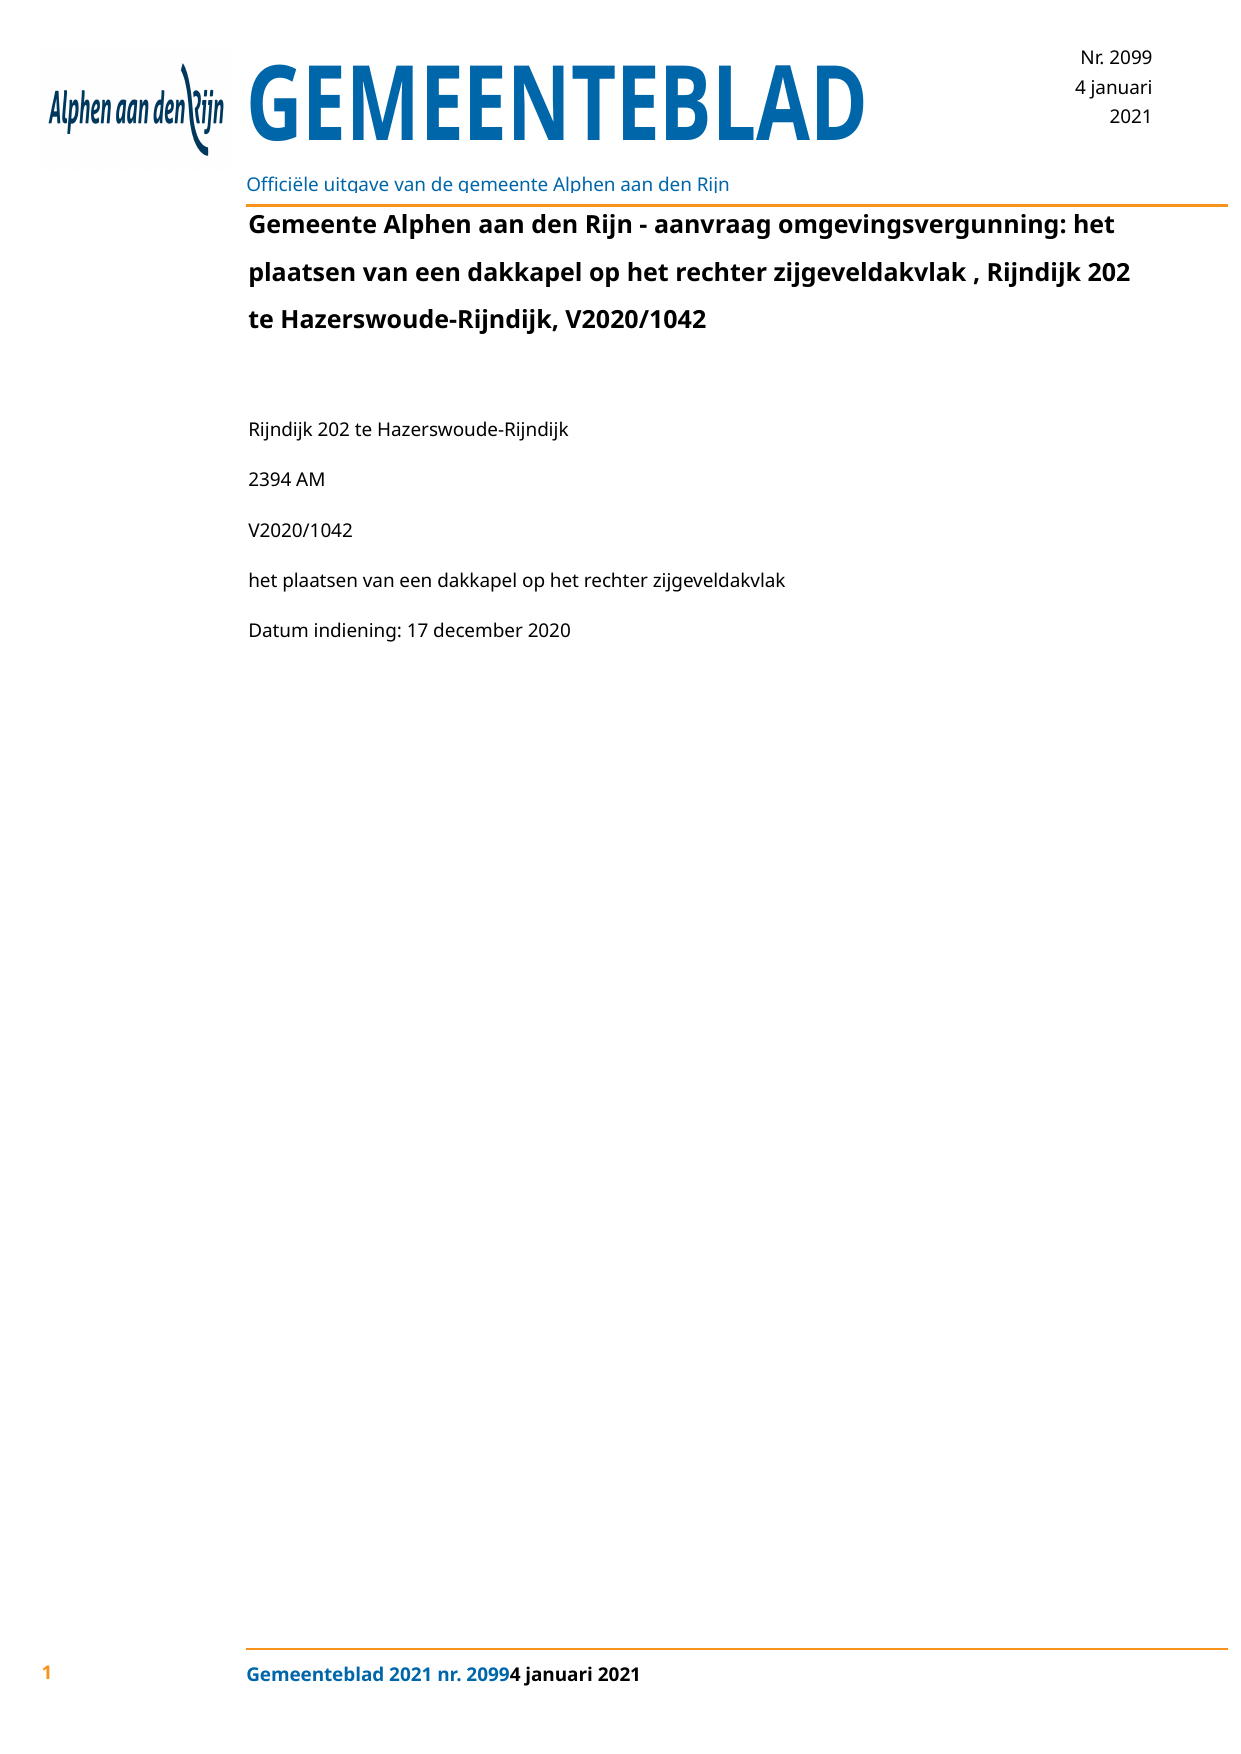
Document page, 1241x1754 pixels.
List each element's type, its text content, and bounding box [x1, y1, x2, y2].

text Rijndijk 202 te Hazerswoude-Rijndijk [248, 416, 1152, 442]
text het plaatsen van een dakkapel op het rechter zijgeveldakvlak [248, 567, 1152, 593]
picture [41, 47, 231, 172]
text V2020/1042 [248, 517, 1152, 542]
text 2394 AM [248, 466, 1152, 492]
text Gemeente Alphen aan den Rijn - aanvraag omgevingsvergunning: het plaatsen van een dakkapel op het rechter zijgeveldakvlak , Rijndijk 202 te Hazerswoude-Rijndijk, V2020/1042 [248, 207, 1152, 336]
text Datum indiening: 17 december 2020 [248, 618, 1152, 643]
